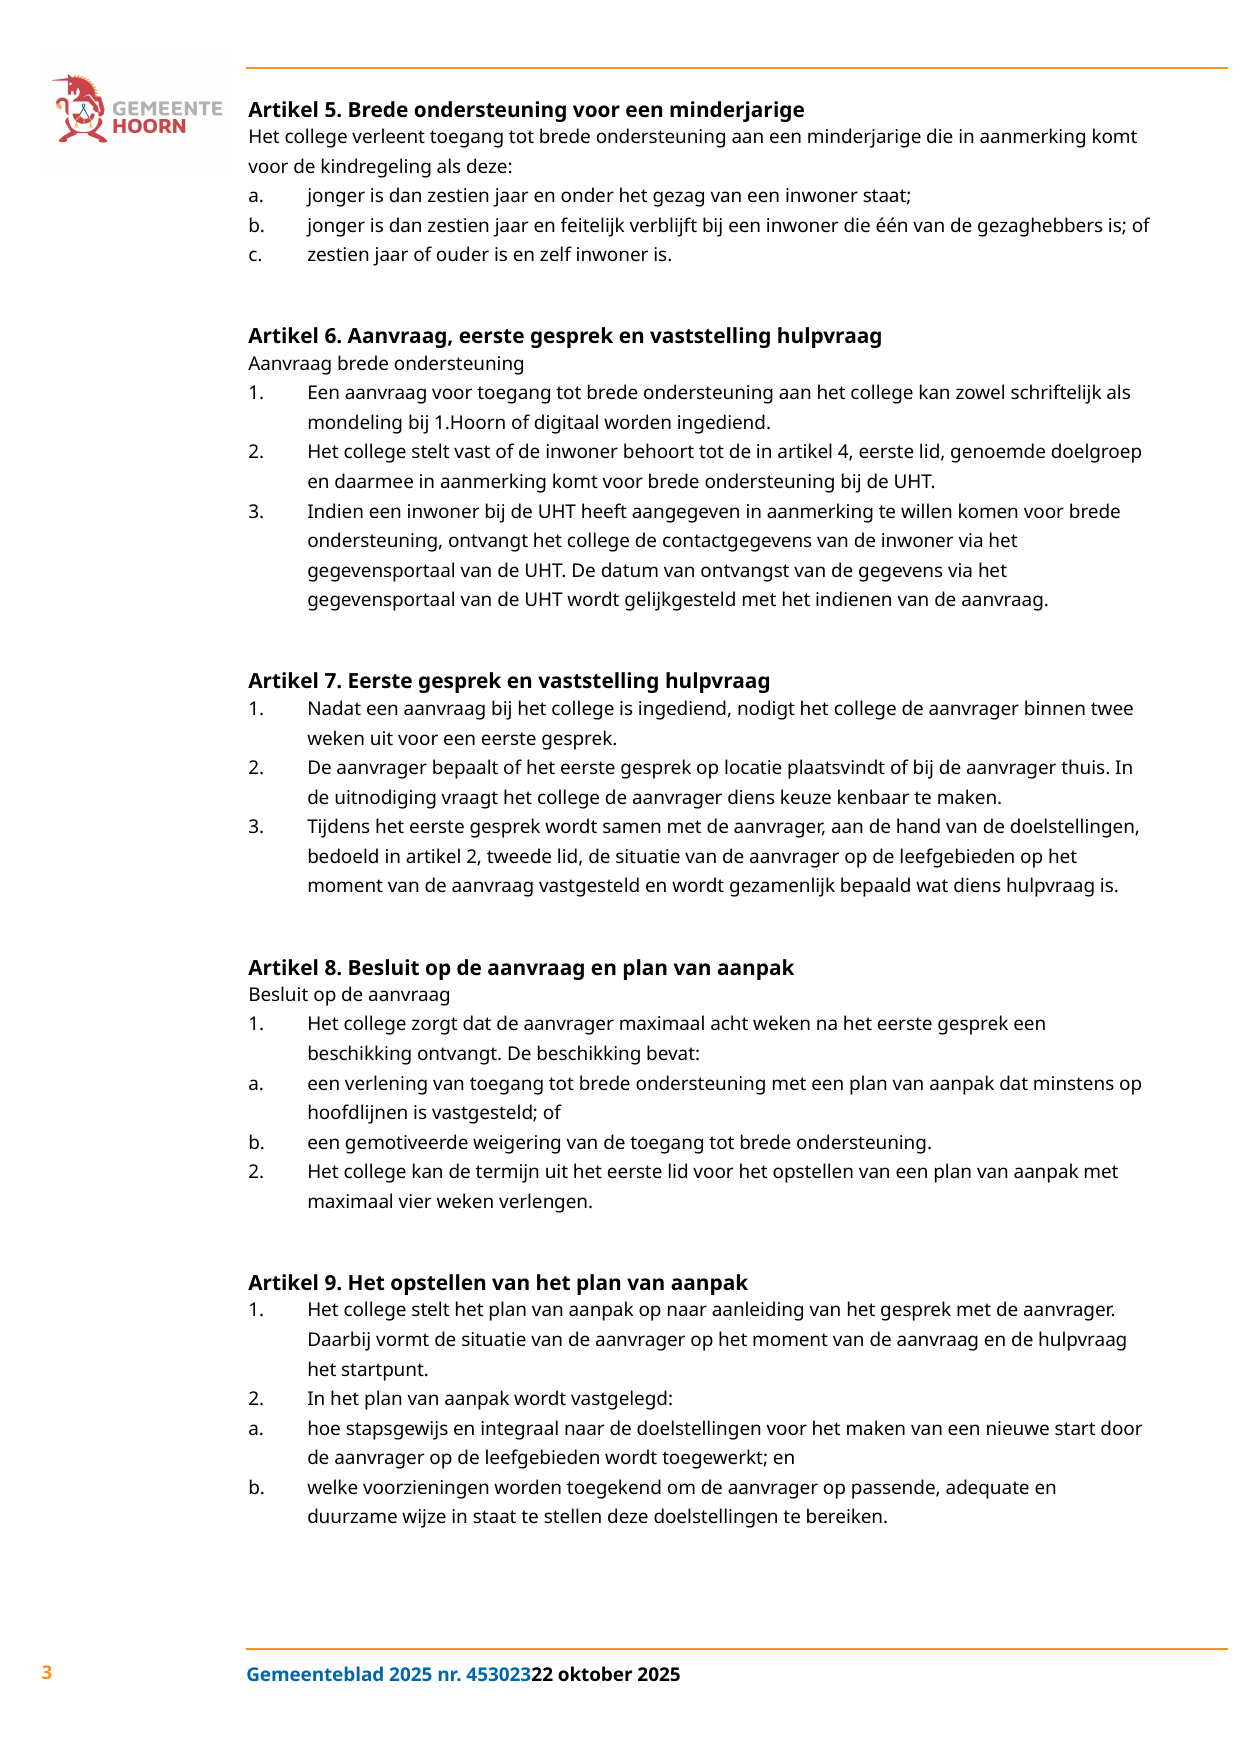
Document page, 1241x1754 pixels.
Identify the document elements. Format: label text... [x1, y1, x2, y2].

list De aanvrager bepaalt of het eerste gesprek op locatie plaatsvindt of bij de aanvrager thuis. In de uitnodiging vraagt het college de aanvrager diens keuze kenbaar te maken. [248, 754, 1152, 809]
list jonger is dan zestien jaar en onder het gezag van een inwoner staat; [248, 182, 1152, 208]
text Aanvraag brede ondersteuning [248, 350, 1152, 376]
list hoe stapsgewijs en integraal naar de doelstellingen voor het maken van een nieuwe start door de aanvrager op de leefgebieden wordt toegewerkt; en [248, 1415, 1152, 1470]
list Het college kan de termijn uit het eerste lid voor het opstellen van een plan van aanpak met maximaal vier weken verlengen. [248, 1158, 1152, 1214]
text Artikel 8. Besluit op de aanvraag en plan van aanpak [248, 953, 1152, 981]
text Artikel 5. Brede ondersteuning voor een minderjarige [248, 95, 1152, 123]
list Nadat een aanvraag bij het college is ingediend, nodigt het college de aanvrager binnen twee weken uit voor een eerste gesprek. [248, 695, 1152, 750]
text Artikel 6. Aanvraag, eerste gesprek en vaststelling hulpvraag [248, 322, 1152, 350]
list jonger is dan zestien jaar en feitelijk verblijft bij een inwoner die één van de gezaghebbers is; of [248, 212, 1152, 238]
text Het college verleent toegang tot brede ondersteuning aan een minderjarige die in aanmerking komt voor de kindregeling als deze: [248, 123, 1152, 178]
list een gemotiveerde weigering van de toegang tot brede ondersteuning. [248, 1129, 1152, 1155]
picture [41, 47, 231, 172]
list Het college zorgt dat de aanvrager maximaal acht weken na het eerste gesprek een beschikking ontvangt. De beschikking bevat: [248, 1011, 1152, 1066]
list welke voorzieningen worden toegekend om de aanvrager op passende, adequate en duurzame wijze in staat te stellen deze doelstellingen te bereiken. [248, 1474, 1152, 1529]
list een verlening van toegang tot brede ondersteuning met een plan van aanpak dat minstens op hoofdlijnen is vastgesteld; of [248, 1070, 1152, 1125]
list Het college stelt vast of de inwoner behoort tot de in artikel 4, eerste lid, genoemde doelgroep en daarmee in aanmerking komt voor brede ondersteuning bij de UHT. [248, 439, 1152, 494]
list Tijdens het eerste gesprek wordt samen met de aanvrager, aan de hand van de doelstellingen, bedoeld in artikel 2, tweede lid, de situatie van de aanvrager op de leefgebieden op het moment van de aanvraag vastgesteld en wordt gezamenlijk bepaald wat diens hulpvraag is. [248, 813, 1152, 898]
text Besluit op de aanvraag [248, 981, 1152, 1007]
text Artikel 9. Het opstellen van het plan van aanpak [248, 1268, 1152, 1297]
text Artikel 7. Eerste gesprek en vaststelling hulpvraag [248, 667, 1152, 695]
list Indien een inwoner bij de UHT heeft aangegeven in aanmerking te willen komen voor brede ondersteuning, ontvangt het college de contactgegevens van de inwoner via het gegevensportaal van de UHT. De datum van ontvangst van de gegevens via het gegevensportaal van de UHT wordt gelijkgesteld met het indienen van de aanvraag. [248, 498, 1152, 612]
list Het college stelt het plan van aanpak op naar aanleiding van het gesprek met de aanvrager. Daarbij vormt de situatie van de aanvrager op het moment van de aanvraag en de hulpvraag het startpunt. [248, 1297, 1152, 1381]
list In het plan van aanpak wordt vastgelegd: [248, 1385, 1152, 1411]
list zestien jaar of ouder is en zelf inwoner is. [248, 242, 1152, 267]
list Een aanvraag voor toegang tot brede ondersteuning aan het college kan zowel schriftelijk als mondeling bij 1.Hoorn of digitaal worden ingediend. [248, 379, 1152, 435]
